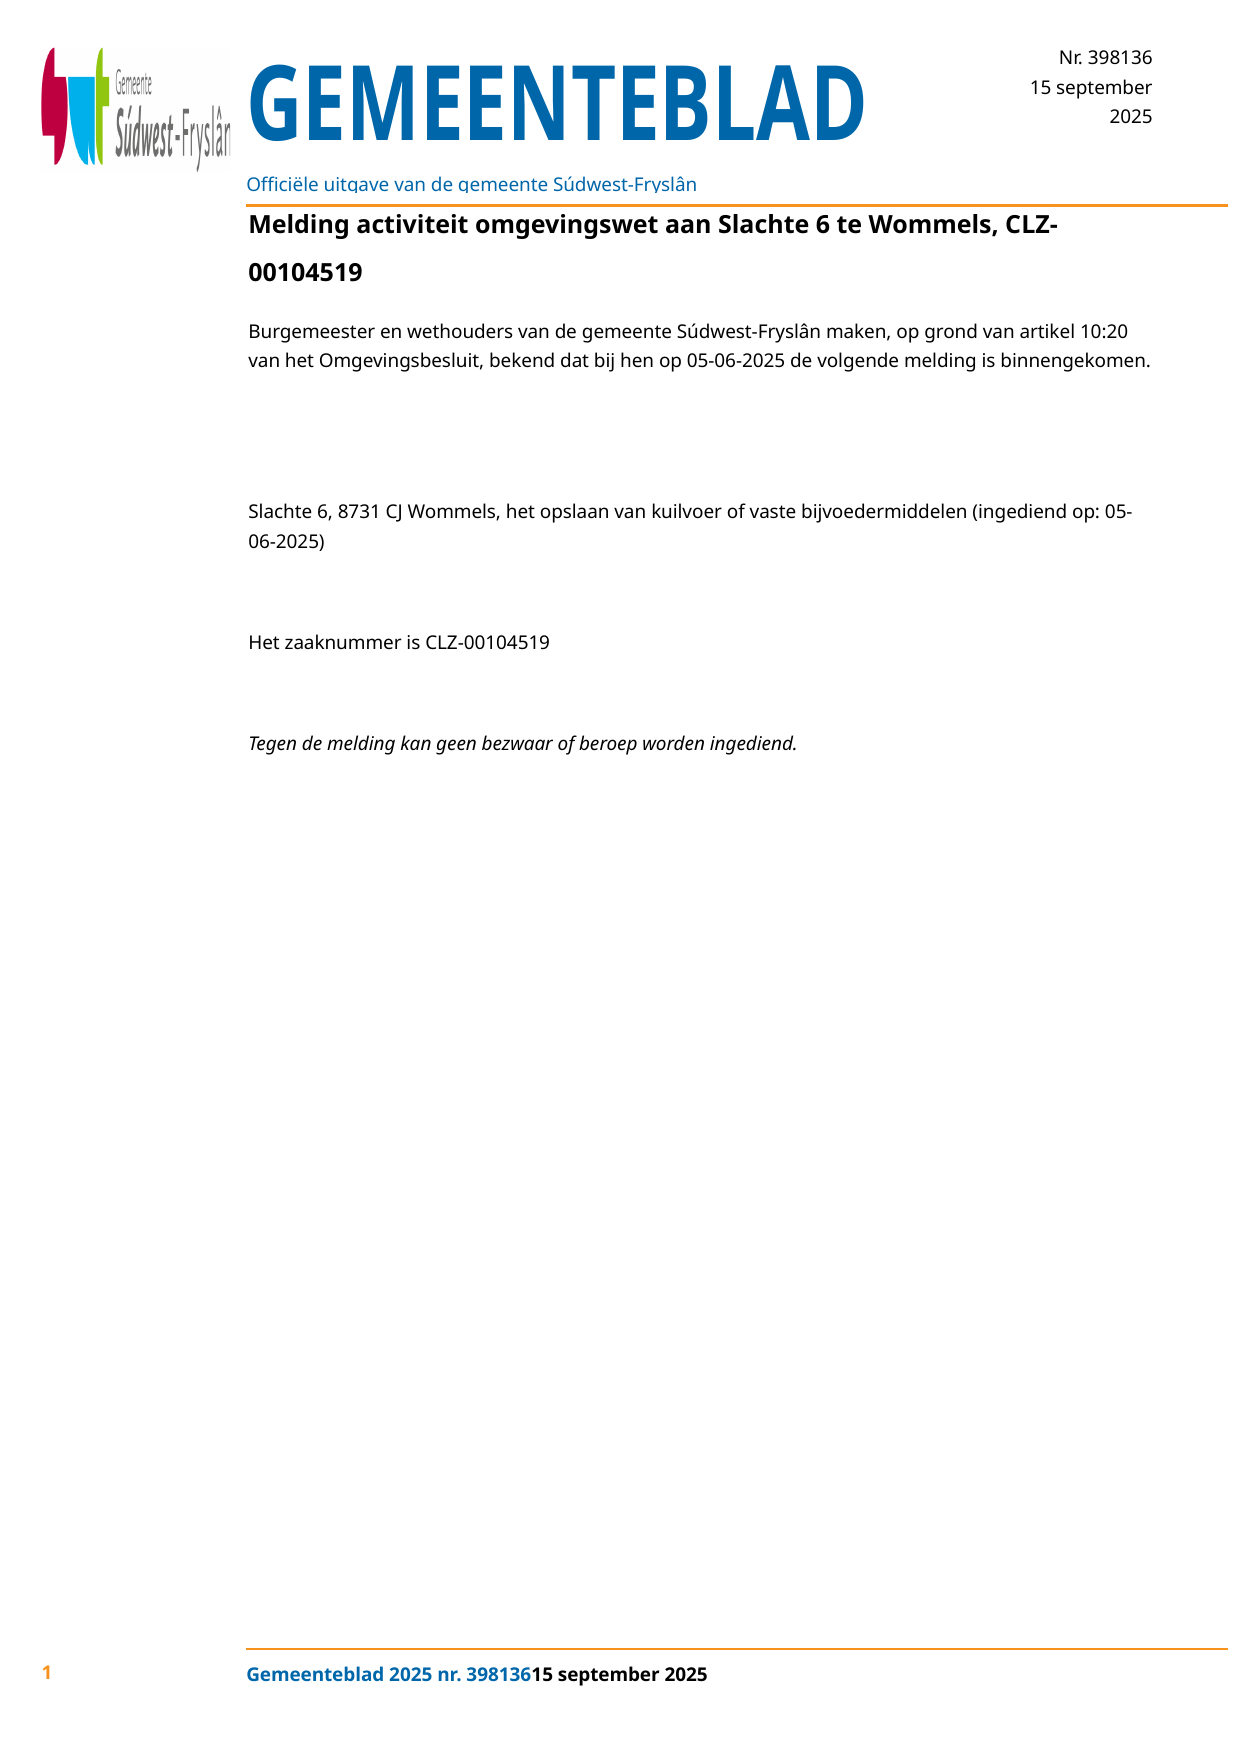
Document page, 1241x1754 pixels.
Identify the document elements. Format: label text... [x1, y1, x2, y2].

text Burgemeester en wethouders van de gemeente Súdwest-Fryslân maken, op grond van artikel 10:20 van het Omgevingsbesluit, bekend dat bij hen op 05-06-2025 de volgende melding is binnengekomen. [248, 318, 1152, 373]
text Melding activiteit omgevingswet aan Slachte 6 te Wommels, CLZ-00104519 [248, 207, 1152, 288]
text Het zaaknummer is CLZ-00104519 [248, 629, 1152, 655]
text Tegen de melding kan geen bezwaar of beroep worden ingediend. [248, 730, 1152, 756]
picture [41, 47, 231, 172]
text Slachte 6, 8731 CJ Wommels, het opslaan van kuilvoer of vaste bijvoedermiddelen (ingediend op: 05-06-2025) [248, 499, 1152, 554]
